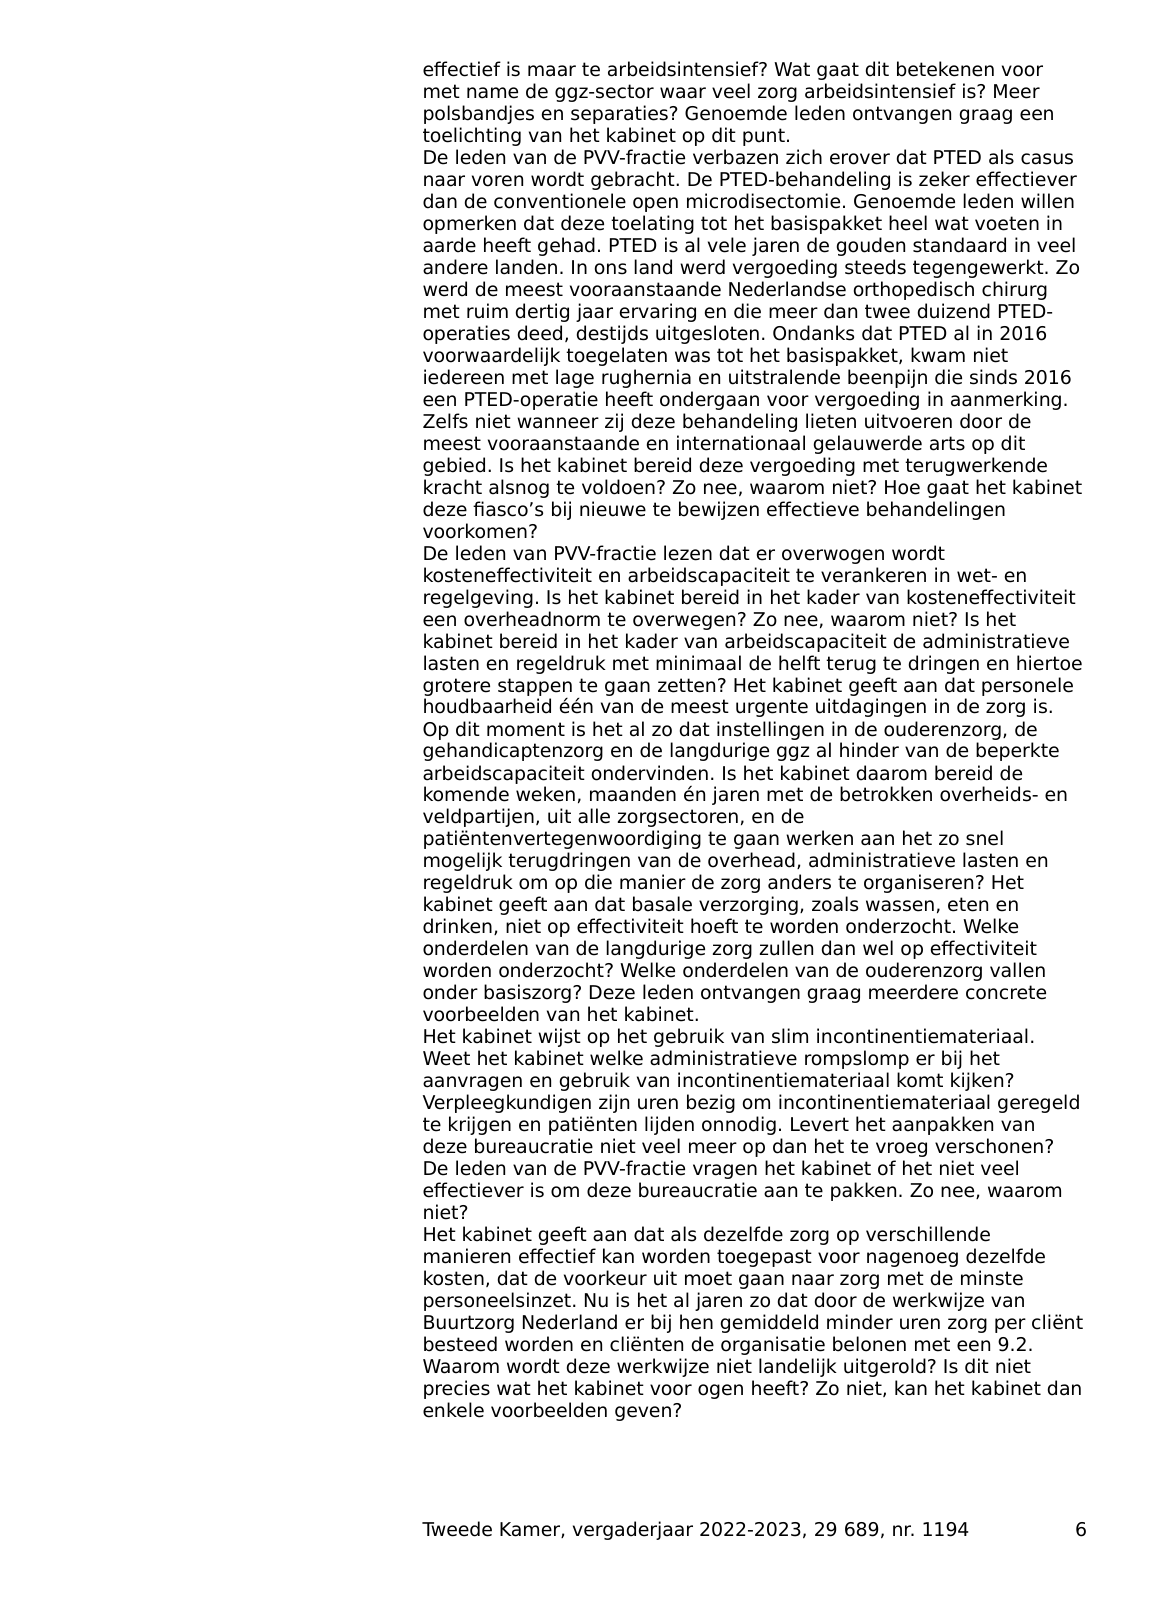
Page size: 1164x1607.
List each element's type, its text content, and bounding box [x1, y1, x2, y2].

text effectief is maar te arbeidsintensief? Wat gaat dit betekenen voor met name de ggz-sector waar veel zorg arbeidsintensief is? Meer polsbandjes en separaties? Genoemde leden ontvangen graag een toelichting van het kabinet op dit punt. [422, 59, 1087, 147]
text De leden van PVV-fractie lezen dat er overwogen wordt kosteneffectiviteit en arbeidscapaciteit te verankeren in wet- en regelgeving. Is het kabinet bereid in het kader van kosteneffectiviteit een overheadnorm te overwegen? Zo nee, waarom niet? Is het kabinet bereid in het kader van arbeidscapaciteit de administratieve lasten en regeldruk met minimaal de helft terug te dringen en hiertoe grotere stappen te gaan zetten? Het kabinet geeft aan dat personele houdbaarheid één van de meest urgente uitdagingen in de zorg is. Op dit moment is het al zo dat instellingen in de ouderenzorg, de gehandicaptenzorg en de langdurige ggz al hinder van de beperkte arbeidscapaciteit ondervinden. Is het kabinet daarom bereid de komende weken, maanden én jaren met de betrokken overheids- en veldpartijen, uit alle zorgsectoren, en de patiëntenvertegenwoordiging te gaan werken aan het zo snel mogelijk terugdringen van de overhead, administratieve lasten en regeldruk om op die manier de zorg anders te organiseren? Het kabinet geeft aan dat basale verzorging, zoals wassen, eten en drinken, niet op effectiviteit hoeft te worden onderzocht. Welke onderdelen van de langdurige zorg zullen dan wel op effectiviteit worden onderzocht? Welke onderdelen van de ouderenzorg vallen onder basiszorg? Deze leden ontvangen graag meerdere concrete voorbeelden van het kabinet. [422, 543, 1087, 1026]
text De leden van de PVV-fractie verbazen zich erover dat PTED als casus naar voren wordt gebracht. De PTED-behandeling is zeker effectiever dan de conventionele open microdisectomie. Genoemde leden willen opmerken dat deze toelating tot het basispakket heel wat voeten in aarde heeft gehad. PTED is al vele jaren de gouden standaard in veel andere landen. In ons land werd vergoeding steeds tegengewerkt. Zo werd de meest vooraanstaande Nederlandse orthopedisch chirurg met ruim dertig jaar ervaring en die meer dan twee duizend PTED-operaties deed, destijds uitgesloten. Ondanks dat PTED al in 2016 voorwaardelijk toegelaten was tot het basispakket, kwam niet iedereen met lage rughernia en uitstralende beenpijn die sinds 2016 een PTED-operatie heeft ondergaan voor vergoeding in aanmerking. Zelfs niet wanneer zij deze behandeling lieten uitvoeren door de meest vooraanstaande en internationaal gelauwerde arts op dit gebied. Is het kabinet bereid deze vergoeding met terugwerkende kracht alsnog te voldoen? Zo nee, waarom niet? Hoe gaat het kabinet deze fiasco’s bij nieuwe te bewijzen effectieve behandelingen voorkomen? [422, 147, 1087, 543]
text Het kabinet wijst op het gebruik van slim incontinentiemateriaal. Weet het kabinet welke administratieve rompslomp er bij het aanvragen en gebruik van incontinentiemateriaal komt kijken? Verpleegkundigen zijn uren bezig om incontinentiemateriaal geregeld te krijgen en patiënten lijden onnodig. Levert het aanpakken van deze bureaucratie niet veel meer op dan het te vroeg verschonen? De leden van de PVV-fractie vragen het kabinet of het niet veel effectiever is om deze bureaucratie aan te pakken. Zo nee, waarom niet? [422, 1026, 1087, 1224]
text Het kabinet geeft aan dat als dezelfde zorg op verschillende manieren effectief kan worden toegepast voor nagenoeg dezelfde kosten, dat de voorkeur uit moet gaan naar zorg met de minste personeelsinzet. Nu is het al jaren zo dat door de werkwijze van Buurtzorg Nederland er bij hen gemiddeld minder uren zorg per cliënt besteed worden en cliënten de organisatie belonen met een 9.2. Waarom wordt deze werkwijze niet landelijk uitgerold? Is dit niet precies wat het kabinet voor ogen heeft? Zo niet, kan het kabinet dan enkele voorbeelden geven? [422, 1224, 1087, 1422]
